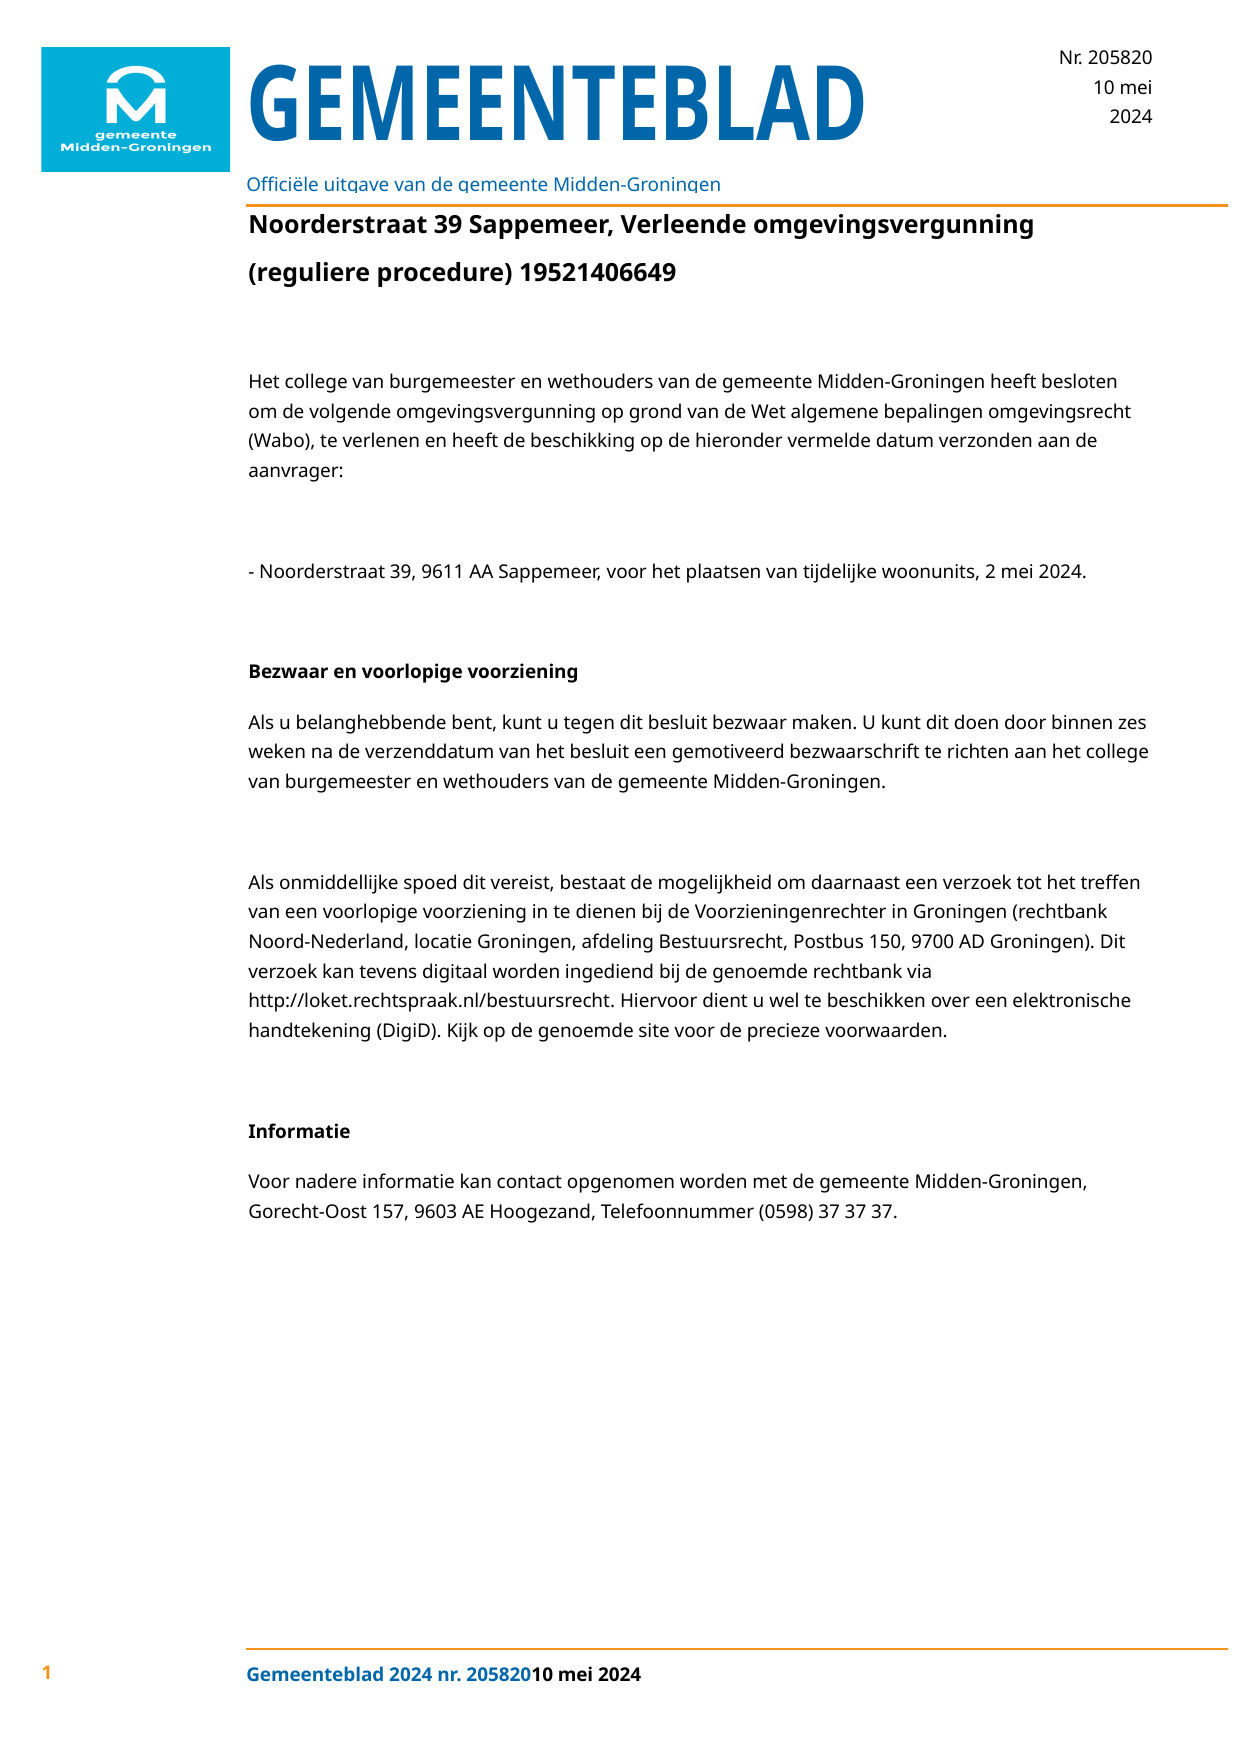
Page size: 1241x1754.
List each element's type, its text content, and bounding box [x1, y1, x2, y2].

picture [108, 66, 164, 82]
text Als onmiddellijke spoed dit vereist, bestaat de mogelijkheid om daarnaast een verzoek tot het treffen van een voorlopige voorziening in te dienen bij de Voorzieningenrechter in Groningen (rechtbank Noord-Nederland, locatie Groningen, afdeling Bestuursrecht, Postbus 150, 9700 AD Groningen). Dit verzoek kan tevens digitaal worden ingediend bij de genoemde rechtbank via http://loket.rechtspraak.nl/bestuursrecht. Hiervoor dient u wel te beschikken over een elektronische handtekening (DigiD). Kijk op de genoemde site voor de precieze voorwaarden. [248, 869, 1152, 1043]
text Het college van burgemeester en wethouders van de gemeente Midden-Groningen heeft besloten om de volgende omgevingsvergunning op grond van de Wet algemene bepalingen omgevingsrecht (Wabo), te verlenen en heeft de beschikking op de hieronder vermelde datum verzonden aan de aanvrager: [248, 368, 1152, 483]
text - Noorderstraat 39, 9611 AA Sappemeer, voor het plaatsen van tijdelijke woonunits, 2 mei 2024. [248, 558, 1152, 584]
picture [107, 89, 165, 122]
text Informatie [248, 1118, 1152, 1144]
text Bezwaar en voorlopige voorziening [248, 659, 1152, 684]
text Noorderstraat 39 Sappemeer, Verleende omgevingsvergunning (reguliere procedure) 19521406649 [248, 207, 1152, 288]
picture [184, 146, 190, 153]
text Als u belanghebbende bent, kunt u tegen dit besluit bezwaar maken. U kunt dit doen door binnen zes weken na de verzenddatum van het besluit een gemotiveerd bezwaarschrift te richten aan het college van burgemeester en wethouders van de gemeente Midden-Groningen. [248, 709, 1152, 794]
text Voor nadere informatie kan contact opgenomen worden met de gemeente Midden-Groningen, Gorecht-Oost 157, 9603 AE Hoogezand, Telefoonnummer (0598) 37 37 37. [248, 1168, 1152, 1224]
